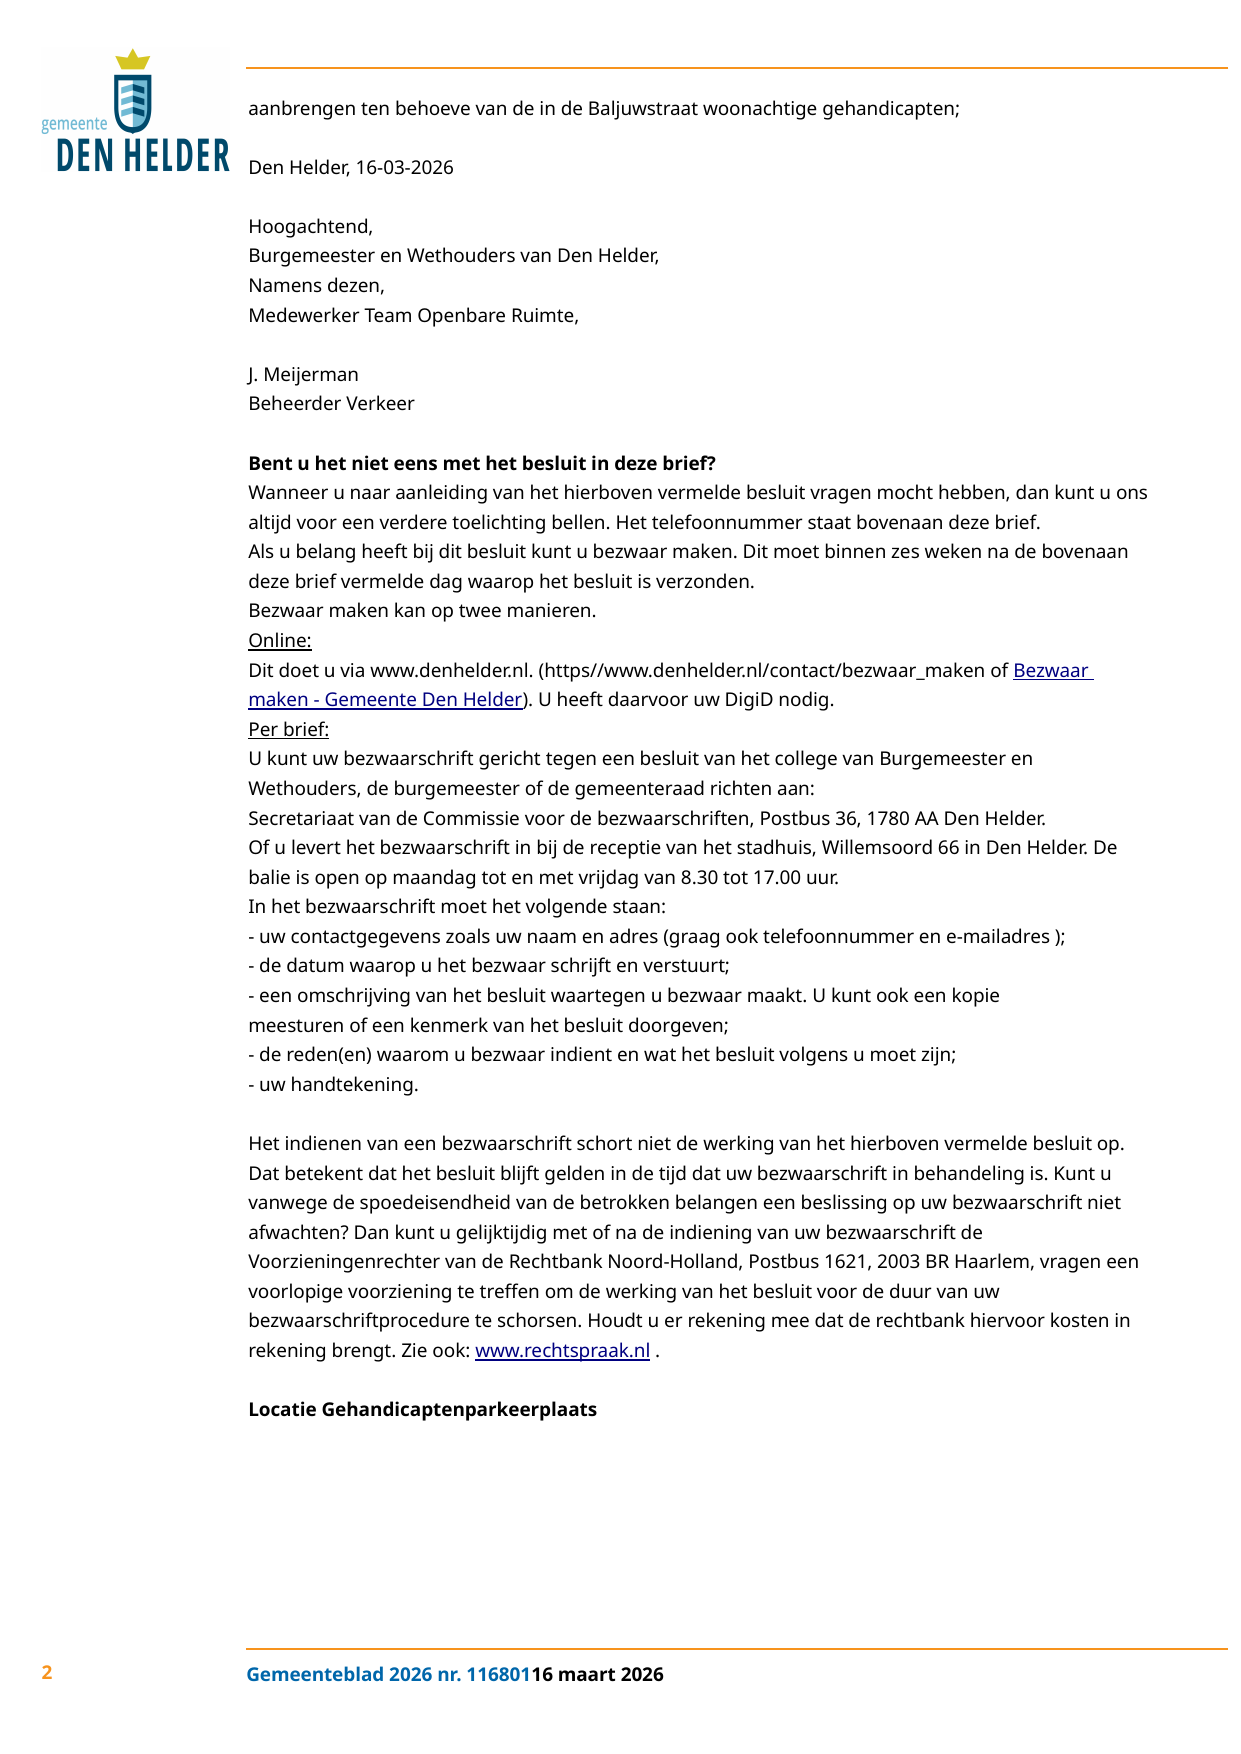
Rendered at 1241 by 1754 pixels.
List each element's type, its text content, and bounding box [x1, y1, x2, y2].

text Locatie Gehandicaptenparkeerplaats [248, 1396, 1152, 1422]
text Medewerker Team Openbare Ruimte, [248, 302, 1152, 328]
text Burgemeester en Wethouders van Den Helder, [248, 243, 1152, 268]
text Als u belang heeft bij dit besluit kunt u bezwaar maken. Dit moet binnen zes weken na de bovenaan deze brief vermelde dag waarop het besluit is verzonden. [248, 538, 1152, 594]
text - een omschrijving van het besluit waartegen u bezwaar maakt. U kunt ook een kopie [248, 982, 1152, 1008]
text Bent u het niet eens met het besluit in deze brief? [248, 450, 1152, 476]
text Namens dezen, [248, 272, 1152, 298]
text - uw contactgegevens zoals uw naam en adres (graag ook telefoonnummer en e-mailadres ); [248, 923, 1152, 949]
text Den Helder, 16-03-2026 [248, 154, 1152, 180]
text Of u levert het bezwaarschrift in bij de receptie van het stadhuis, Willemsoord 66 in Den Helder. De [248, 834, 1152, 860]
text Wanneer u naar aanleiding van het hierboven vermelde besluit vragen mocht hebben, dan kunt u ons altijd voor een verdere toelichting bellen. Het telefoonnummer staat bovenaan deze brief. [248, 479, 1152, 535]
text Hoogachtend, [248, 213, 1152, 239]
picture [41, 47, 231, 172]
text Secretariaat van de Commissie voor de bezwaarschriften, Postbus 36, 1780 AA Den Helder. [248, 805, 1152, 831]
text - de datum waarop u het bezwaar schrijft en verstuurt; [248, 953, 1152, 978]
text Online: [248, 627, 1152, 653]
picture [182, 144, 187, 165]
text Het indienen van een bezwaarschrift schort niet de werking van het hierboven vermelde besluit op. Dat betekent dat het besluit blijft gelden in de tijd dat uw bezwaarschrift in behandeling is. Kunt u vanwege de spoedeisendheid van de betrokken belangen een beslissing op uw bezwaarschrift niet afwachten? Dan kunt u gelijktijdig met of na de indiening van uw bezwaarschrift de Voorzieningenrechter van de Rechtbank Noord-Holland, Postbus 1621, 2003 BR Haarlem, vragen een voorlopige voorziening te treffen om de werking van het besluit voor de duur van uw bezwaarschriftprocedure te schorsen. Houdt u er rekening mee dat de rechtbank hiervoor kosten in rekening brengt. Zie ook: www.rechtspraak.nl . [248, 1130, 1152, 1363]
text In het bezwaarschrift moet het volgende staan: [248, 893, 1152, 919]
picture [100, 154, 106, 172]
text aanbrengen ten behoeve van de in de Baljuwstraat woonachtige gehandicapten; [248, 95, 1152, 121]
text Dit doet u via www.denhelder.nl. (https//www.denhelder.nl/contact/bezwaar_maken of Bezwaar maken - Gemeente Den Helder). U heeft daarvoor uw DigiD nodig. [248, 657, 1152, 712]
text meesturen of een kenmerk van het besluit doorgeven; [248, 1012, 1152, 1038]
text U kunt uw bezwaarschrift gericht tegen een besluit van het college van Burgemeester en Wethouders, de burgemeester of de gemeenteraad richten aan: [248, 746, 1152, 801]
picture [130, 157, 135, 172]
text J. Meijerman [248, 361, 1152, 387]
text - uw handtekening. [248, 1071, 1152, 1097]
text balie is open op maandag tot en met vrijdag van 8.30 tot 17.00 uur. [248, 864, 1152, 890]
picture [63, 144, 68, 165]
text Bezwaar maken kan op twee manieren. [248, 598, 1152, 623]
text - de reden(en) waarom u bezwaar indient en wat het besluit volgens u moet zijn; [248, 1041, 1152, 1067]
text Beheerder Verkeer [248, 391, 1152, 416]
picture [220, 160, 224, 172]
text Per brief: [248, 716, 1152, 742]
